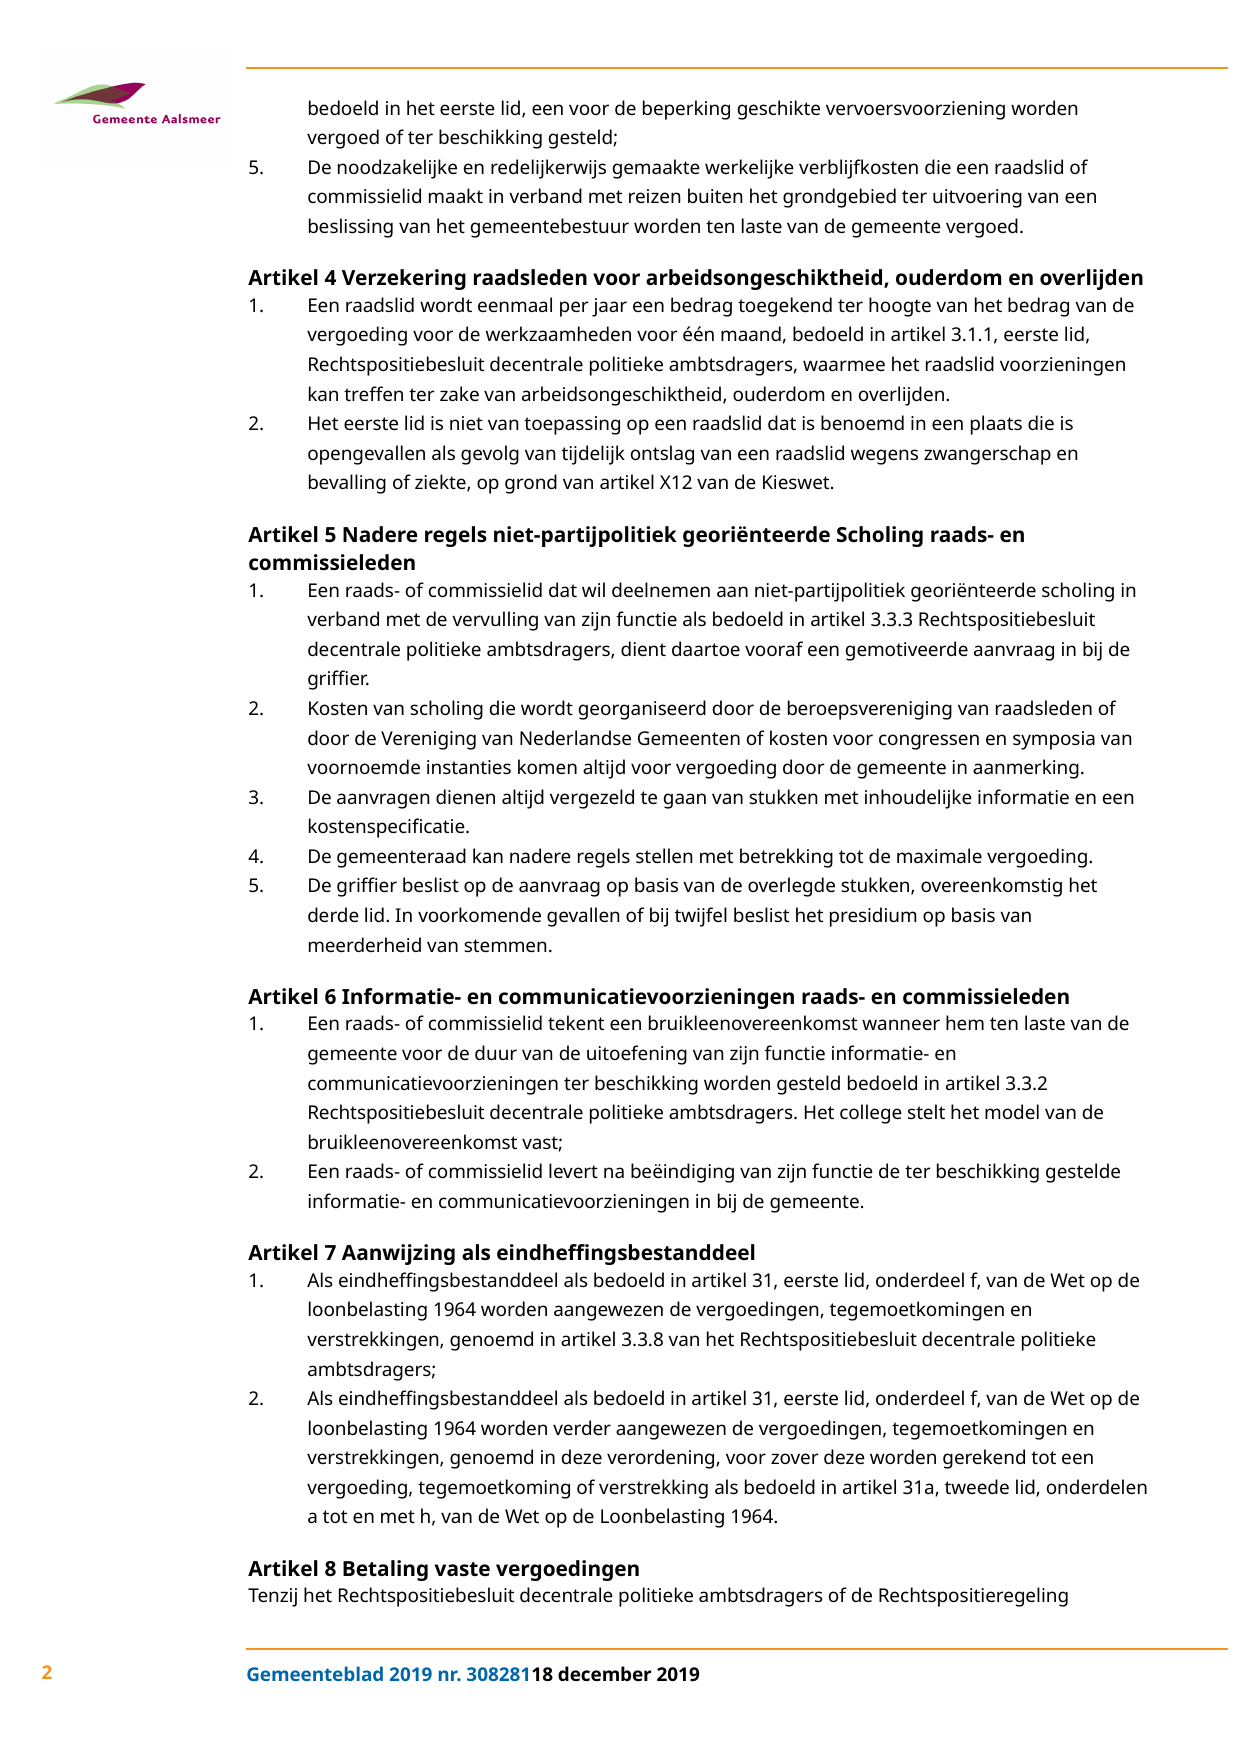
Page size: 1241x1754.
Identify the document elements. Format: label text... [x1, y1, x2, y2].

list De noodzakelijke en redelijkerwijs gemaakte werkelijke verblijfkosten die een raadslid of commissielid maakt in verband met reizen buiten het grondgebied ter uitvoering van een beslissing van het gemeentebestuur worden ten laste van de gemeente vergoed. [248, 154, 1152, 239]
list De aanvragen dienen altijd vergezeld te gaan van stukken met inhoudelijke informatie en een kostenspecificatie. [248, 784, 1152, 839]
picture [41, 47, 231, 172]
text Tenzij het Rechtspositiebesluit decentrale politieke ambtsdragers of de Rechtspositieregeling [248, 1582, 1152, 1608]
list Een raads- of commissielid levert na beëindiging van zijn functie de ter beschikking gestelde informatie- en communicatievoorzieningen in bij de gemeente. [248, 1158, 1152, 1214]
text Artikel 7 Aanwijzing als eindheffingsbestanddeel [248, 1238, 1152, 1267]
text Artikel 4 Verzekering raadsleden voor arbeidsongeschiktheid, ouderdom en overlijden [248, 263, 1152, 292]
text Artikel 6 Informatie- en communicatievoorzieningen raads- en commissieleden [248, 982, 1152, 1011]
text Artikel 8 Betaling vaste vergoedingen [248, 1554, 1152, 1582]
list Een raadslid wordt eenmaal per jaar een bedrag toegekend ter hoogte van het bedrag van de vergoeding voor de werkzaamheden voor één maand, bedoeld in artikel 3.1.1, eerste lid, Rechtspositiebesluit decentrale politieke ambtsdragers, waarmee het raadslid voorzieningen kan treffen ter zake van arbeidsongeschiktheid, ouderdom en overlijden. [248, 292, 1152, 406]
list Kosten van scholing die wordt georganiseerd door de beroepsvereniging van raadsleden of door de Vereniging van Nederlandse Gemeenten of kosten voor congressen en symposia van voornoemde instanties komen altijd voor vergoeding door de gemeente in aanmerking. [248, 695, 1152, 780]
text Artikel 5 Nadere regels niet-partijpolitiek georiënteerde Scholing raads- en commissieleden [248, 520, 1152, 577]
list De griffier beslist op de aanvraag op basis van de overlegde stukken, overeenkomstig het derde lid. In voorkomende gevallen of bij twijfel beslist het presidium op basis van meerderheid van stemmen. [248, 873, 1152, 957]
list Een raads- of commissielid tekent een bruikleenovereenkomst wanneer hem ten laste van de gemeente voor de duur van de uitoefening van zijn functie informatie- en communicatievoorzieningen ter beschikking worden gesteld bedoeld in artikel 3.3.2 Rechtspositiebesluit decentrale politieke ambtsdragers. Het college stelt het model van de bruikleenovereenkomst vast; [248, 1011, 1152, 1155]
list Een raads- of commissielid dat wil deelnemen aan niet-partijpolitiek georiënteerde scholing in verband met de vervulling van zijn functie als bedoeld in artikel 3.3.3 Rechtspositiebesluit decentrale politieke ambtsdragers, dient daartoe vooraf een gemotiveerde aanvraag in bij de griffier. [248, 577, 1152, 691]
list De gemeenteraad kan nadere regels stellen met betrekking tot de maximale vergoeding. [248, 843, 1152, 869]
list Het eerste lid is niet van toepassing op een raadslid dat is benoemd in een plaats die is opengevallen als gevolg van tijdelijk ontslag van een raadslid wegens zwangerschap en bevalling of ziekte, op grond van artikel X12 van de Kieswet. [248, 410, 1152, 495]
list bedoeld in het eerste lid, een voor de beperking geschikte vervoersvoorziening worden vergoed of ter beschikking gesteld; [248, 95, 1152, 150]
list Als eindheffingsbestanddeel als bedoeld in artikel 31, eerste lid, onderdeel f, van de Wet op de loonbelasting 1964 worden aangewezen de vergoedingen, tegemoetkomingen en verstrekkingen, genoemd in artikel 3.3.8 van het Rechtspositiebesluit decentrale politieke ambtsdragers; [248, 1267, 1152, 1381]
list Als eindheffingsbestanddeel als bedoeld in artikel 31, eerste lid, onderdeel f, van de Wet op de loonbelasting 1964 worden verder aangewezen de vergoedingen, tegemoetkomingen en verstrekkingen, genoemd in deze verordening, voor zover deze worden gerekend tot een vergoeding, tegemoetkoming of verstrekking als bedoeld in artikel 31a, tweede lid, onderdelen a tot en met h, van de Wet op de Loonbelasting 1964. [248, 1385, 1152, 1529]
